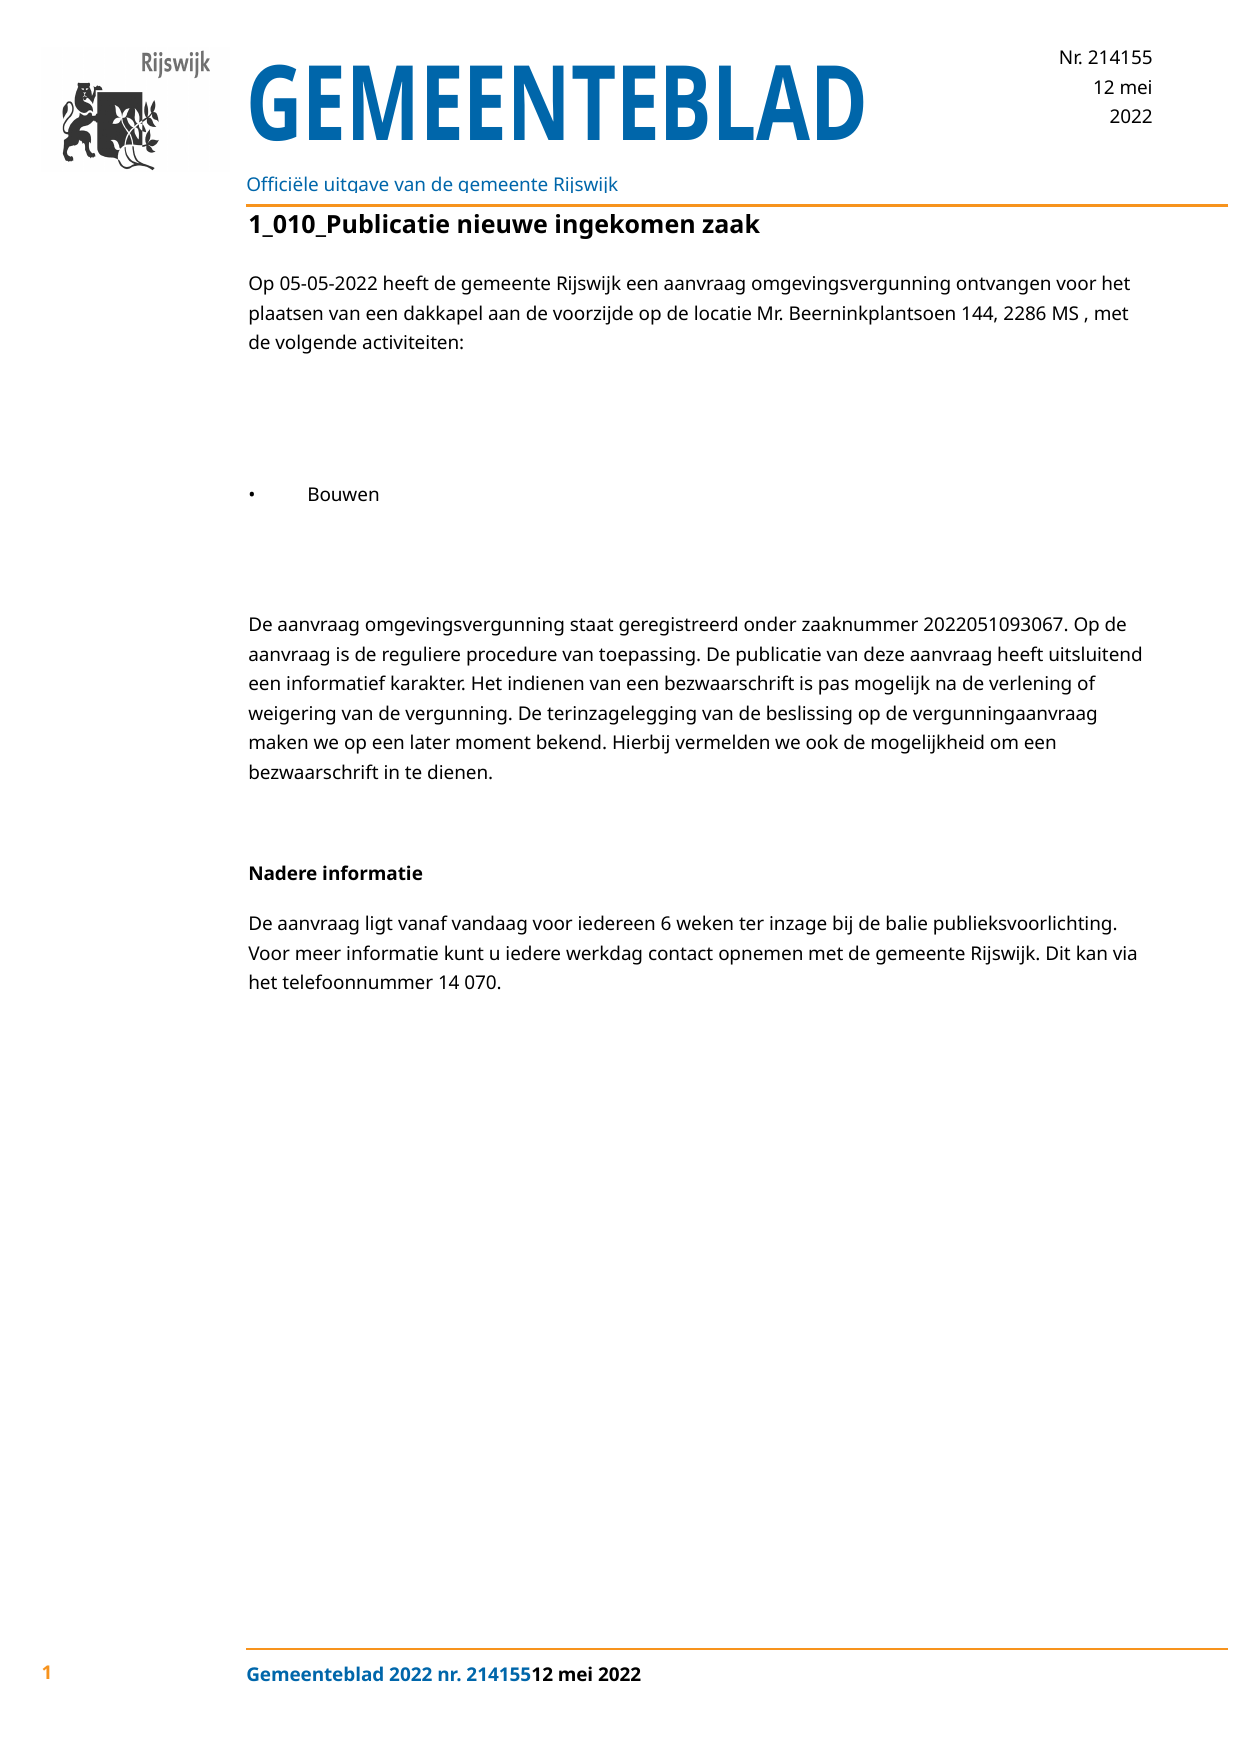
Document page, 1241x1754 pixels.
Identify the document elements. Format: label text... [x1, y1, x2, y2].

text Op 05-05-2022 heeft de gemeente Rijswijk een aanvraag omgevingsvergunning ontvangen voor het plaatsen van een dakkapel aan de voorzijde op de locatie Mr. Beerninkplantsoen 144, 2286 MS , met de volgende activiteiten: [248, 270, 1152, 355]
text De aanvraag ligt vanaf vandaag voor iedereen 6 weken ter inzage bij de balie publieksvoorlichting. Voor meer informatie kunt u iedere werkdag contact opnemen met de gemeente Rijswijk. Dit kan via het telefoonnummer 14 070. [248, 910, 1152, 995]
text Nadere informatie [248, 860, 1152, 886]
picture [41, 47, 231, 172]
text 1_010_Publicatie nieuwe ingekomen zaak [248, 207, 1152, 241]
text De aanvraag omgevingsvergunning staat geregistreerd onder zaaknummer 2022051093067. Op de aanvraag is de reguliere procedure van toepassing. De publicatie van deze aanvraag heeft uitsluitend een informatief karakter. Het indienen van een bezwaarschrift is pas mogelijk na de verlening of weigering van de vergunning. De terinzagelegging van de beslissing op de vergunningaanvraag maken we op een later moment bekend. Hierbij vermelden we ook de mogelijkheid om een bezwaarschrift in te dienen. [248, 611, 1152, 785]
list Bouwen [248, 481, 1152, 506]
